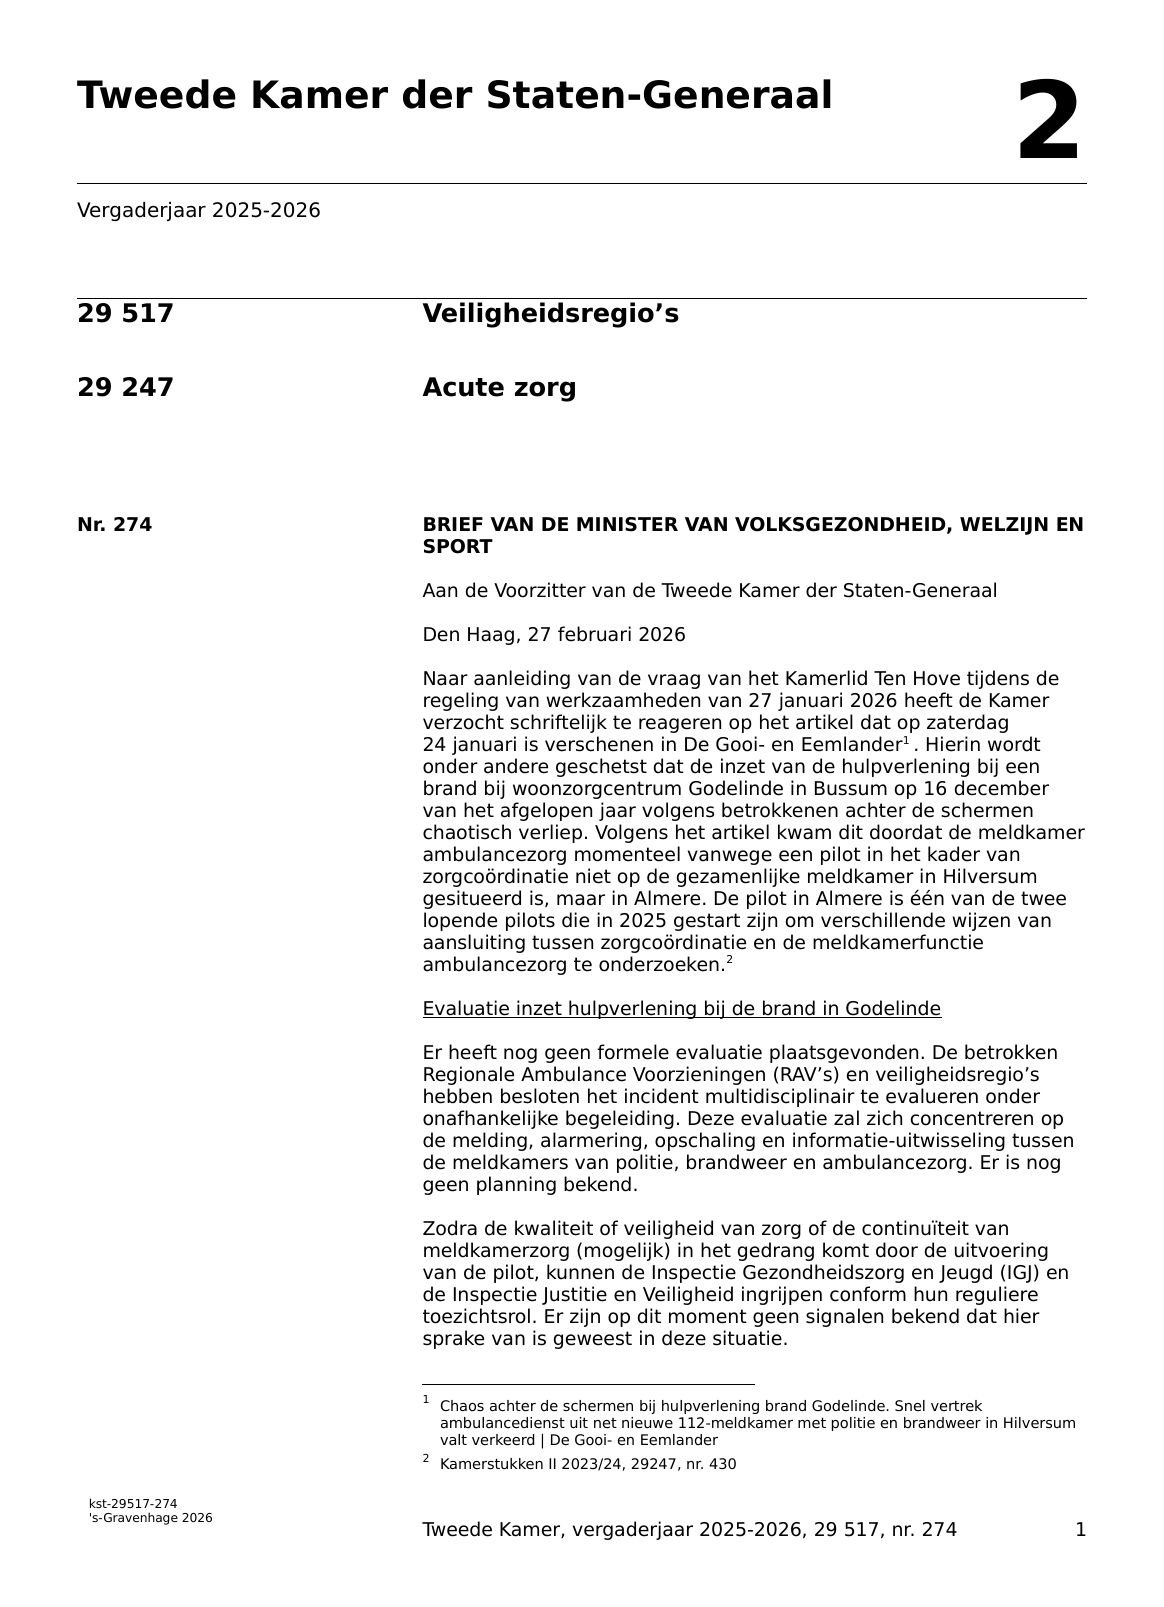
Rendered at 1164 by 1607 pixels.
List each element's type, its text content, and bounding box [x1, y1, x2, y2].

text Kamerstukken II 2023/24, 29247, nr. 430 [422, 1452, 1087, 1474]
table_header Tweede Kamer der Staten-Generaal [77, 59, 886, 183]
text 's-Gravenhage 2026 [88, 1511, 323, 1525]
subtitle Nr. 274 BRIEF VAN DE MINISTER VAN VOLKSGEZONDHEID, WELZIJN EN SPORT [77, 514, 1087, 558]
text Er heeft nog geen formele evaluatie plaatsgevonden. De betrokken Regionale Ambulance Voorzieningen (RAV’s) en veiligheidsregio’s hebben besloten het incident multidisciplinair te evalueren onder onafhankelijke begeleiding. Deze evaluatie zal zich concentreren op de melding, alarmering, opschaling en informatie-uitwisseling tussen de meldkamers van politie, brandweer en ambulancezorg. Er is nog geen planning bekend. [422, 1042, 1087, 1196]
subtitle 29 517 Veiligheidsregio’s [77, 299, 1087, 329]
text Den Haag, 27 februari 2026 [422, 624, 1087, 646]
subtitle 29 247 Acute zorg [77, 373, 1087, 403]
table_header 2 [886, 59, 1087, 183]
text kst-29517-274 [88, 1497, 323, 1511]
subtitle Evaluatie inzet hulpverlening bij de brand in Godelinde [422, 998, 1087, 1020]
text Zodra de kwaliteit of veiligheid van zorg of de continuïteit van meldkamerzorg (mogelijk) in het gedrang komt door de uitvoering van de pilot, kunnen de Inspectie Gezondheidszorg en Jeugd (IGJ) en de Inspectie Justitie en Veiligheid ingrijpen conform hun reguliere toezichtsrol. Er zijn op dit moment geen signalen bekend dat hier sprake van is geweest in deze situatie. [422, 1218, 1087, 1350]
text Chaos achter de schermen bij hulpverlening brand Godelinde. Snel vertrek ambulancedienst uit net nieuwe 112-meldkamer met politie en brandweer in Hilversum valt verkeerd | De Gooi- en Eemlander [422, 1393, 1087, 1449]
table_cell Vergaderjaar 2025-2026 [77, 184, 1087, 298]
text Aan de Voorzitter van de Tweede Kamer der Staten-Generaal [422, 580, 1087, 602]
text Naar aanleiding van de vraag van het Kamerlid Ten Hove tijdens de regeling van werkzaamheden van 27 januari 2026 heeft de Kamer verzocht schriftelijk te reageren op het artikel dat op zaterdag 24 januari is verschenen in De Gooi- en Eemlander. Hierin wordt onder andere geschetst dat de inzet van de hulpverlening bij een brand bij woonzorgcentrum Godelinde in Bussum op 16 december van het afgelopen jaar volgens betrokkenen achter de schermen chaotisch verliep. Volgens het artikel kwam dit doordat de meldkamer ambulancezorg momenteel vanwege een pilot in het kader van zorgcoördinatie niet op de gezamenlijke meldkamer in Hilversum gesitueerd is, maar in Almere. De pilot in Almere is één van de twee lopende pilots die in 2025 gestart zijn om verschillende wijzen van aansluiting tussen zorgcoördinatie en de meldkamerfunctie ambulancezorg te onderzoeken. [422, 668, 1087, 976]
